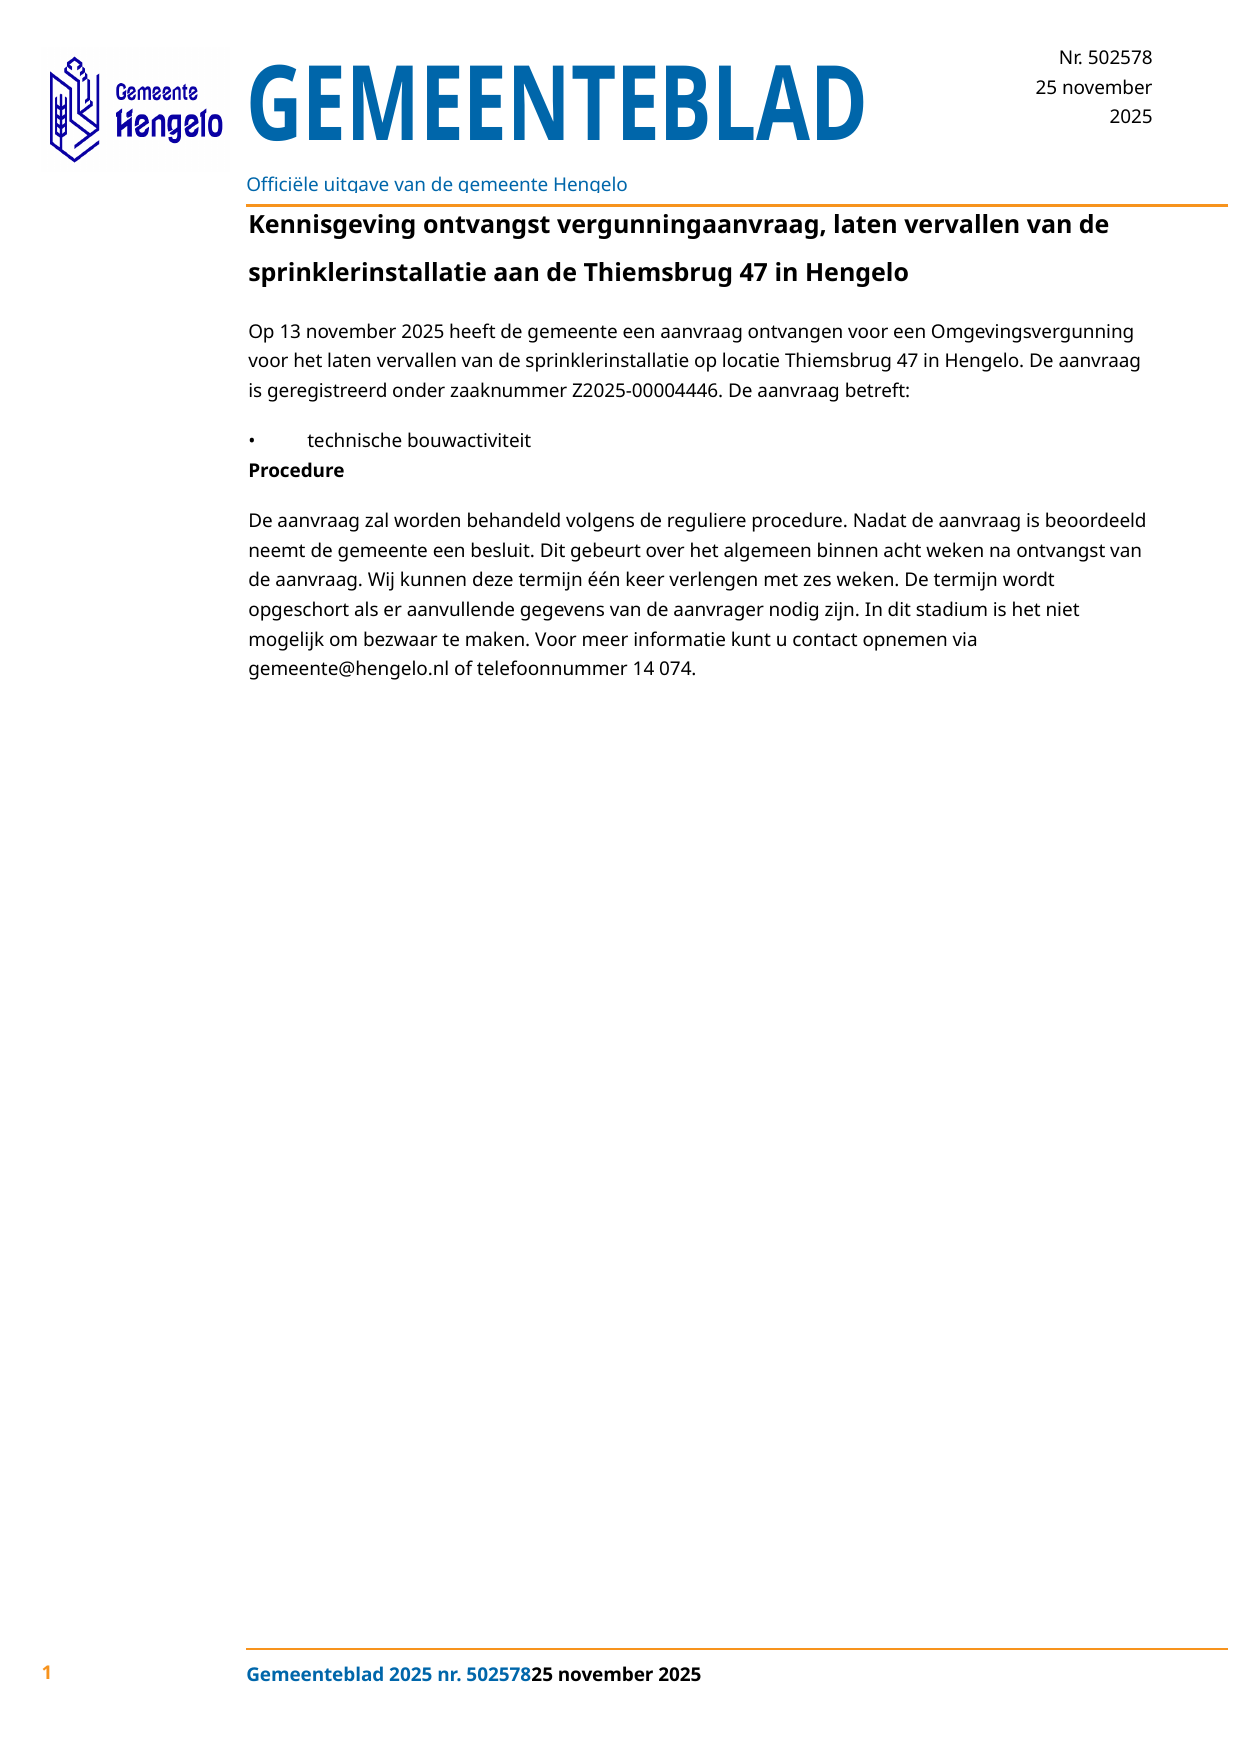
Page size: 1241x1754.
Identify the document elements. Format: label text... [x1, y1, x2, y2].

picture [41, 47, 231, 172]
text Kennisgeving ontvangst vergunningaanvraag, laten vervallen van de sprinklerinstallatie aan de Thiemsbrug 47 in Hengelo [248, 207, 1152, 288]
text Procedure [248, 457, 1152, 483]
text De aanvraag zal worden behandeld volgens de reguliere procedure. Nadat de aanvraag is beoordeeld neemt de gemeente een besluit. Dit gebeurt over het algemeen binnen acht weken na ontvangst van de aanvraag. Wij kunnen deze termijn één keer verlengen met zes weken. De termijn wordt opgeschort als er aanvullende gegevens van de aanvrager nodig zijn. In dit stadium is het niet mogelijk om bezwaar te maken. Voor meer informatie kunt u contact opnemen via gemeente@hengelo.nl of telefoonnummer 14 074. [248, 507, 1152, 681]
text Op 13 november 2025 heeft de gemeente een aanvraag ontvangen voor een Omgevingsvergunning voor het laten vervallen van de sprinklerinstallatie op locatie Thiemsbrug 47 in Hengelo. De aanvraag is geregistreerd onder zaaknummer Z2025-00004446. De aanvraag betreft: [248, 318, 1152, 403]
list technische bouwactiviteit [248, 427, 1152, 453]
